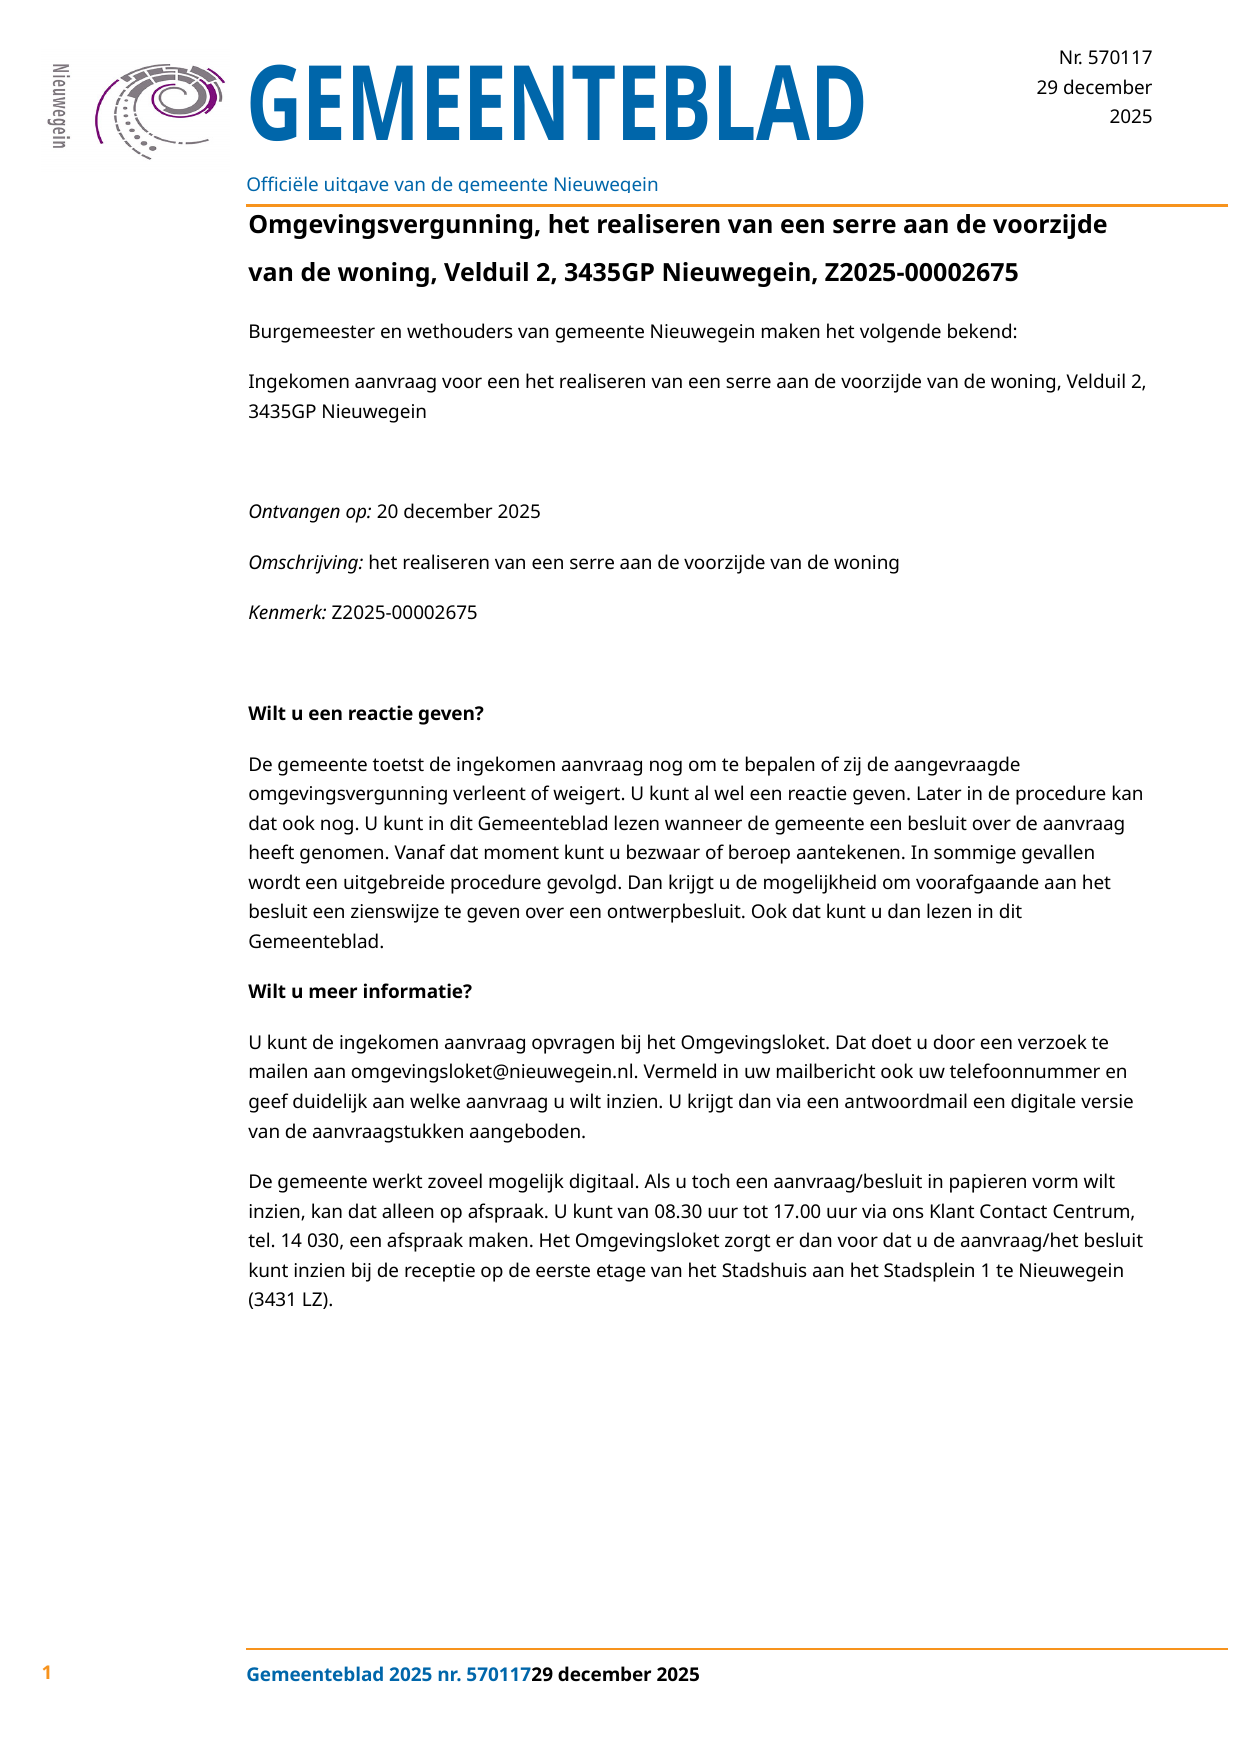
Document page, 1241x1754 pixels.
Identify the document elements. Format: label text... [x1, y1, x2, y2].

text Omschrijving: het realiseren van een serre aan de voorzijde van de woning [248, 549, 1152, 575]
text Omgevingsvergunning, het realiseren van een serre aan de voorzijde van de woning, Velduil 2, 3435GP Nieuwegein, Z2025-00002675 [248, 207, 1152, 288]
text Ingekomen aanvraag voor een het realiseren van een serre aan de voorzijde van de woning, Velduil 2, 3435GP Nieuwegein [248, 368, 1152, 424]
picture [41, 47, 231, 172]
text Ontvangen op: 20 december 2025 [248, 499, 1152, 524]
text Kenmerk: Z2025-00002675 [248, 599, 1152, 625]
text De gemeente werkt zoveel mogelijk digitaal. Als u toch een aanvraag/besluit in papieren vorm wilt inzien, kan dat alleen op afspraak. U kunt van 08.30 uur tot 17.00 uur via ons Klant Contact Centrum, tel. 14 030, een afspraak maken. Het Omgevingsloket zorgt er dan voor dat u de aanvraag/het besluit kunt inzien bij de receptie op de eerste etage van het Stadshuis aan het Stadsplein 1 te Nieuwegein (3431 LZ). [248, 1168, 1152, 1312]
text Burgemeester en wethouders van gemeente Nieuwegein maken het volgende bekend: [248, 318, 1152, 344]
text Wilt u meer informatie? [248, 979, 1152, 1004]
text Wilt u een reactie geven? [248, 700, 1152, 726]
text De gemeente toetst de ingekomen aanvraag nog om te bepalen of zij de aangevraagde omgevingsvergunning verleent of weigert. U kunt al wel een reactie geven. Later in de procedure kan dat ook nog. U kunt in dit Gemeenteblad lezen wanneer de gemeente een besluit over de aanvraag heeft genomen. Vanaf dat moment kunt u bezwaar of beroep aantekenen. In sommige gevallen wordt een uitgebreide procedure gevolgd. Dan krijgt u de mogelijkheid om voorafgaande aan het besluit een zienswijze te geven over een ontwerpbesluit. Ook dat kunt u dan lezen in dit Gemeenteblad. [248, 751, 1152, 954]
text U kunt de ingekomen aanvraag opvragen bij het Omgevingsloket. Dat doet u door een verzoek te mailen aan omgevingsloket@nieuwegein.nl. Vermeld in uw mailbericht ook uw telefoonnummer en geef duidelijk aan welke aanvraag u wilt inzien. U krijgt dan via een antwoordmail een digitale versie van de aanvraagstukken aangeboden. [248, 1029, 1152, 1144]
